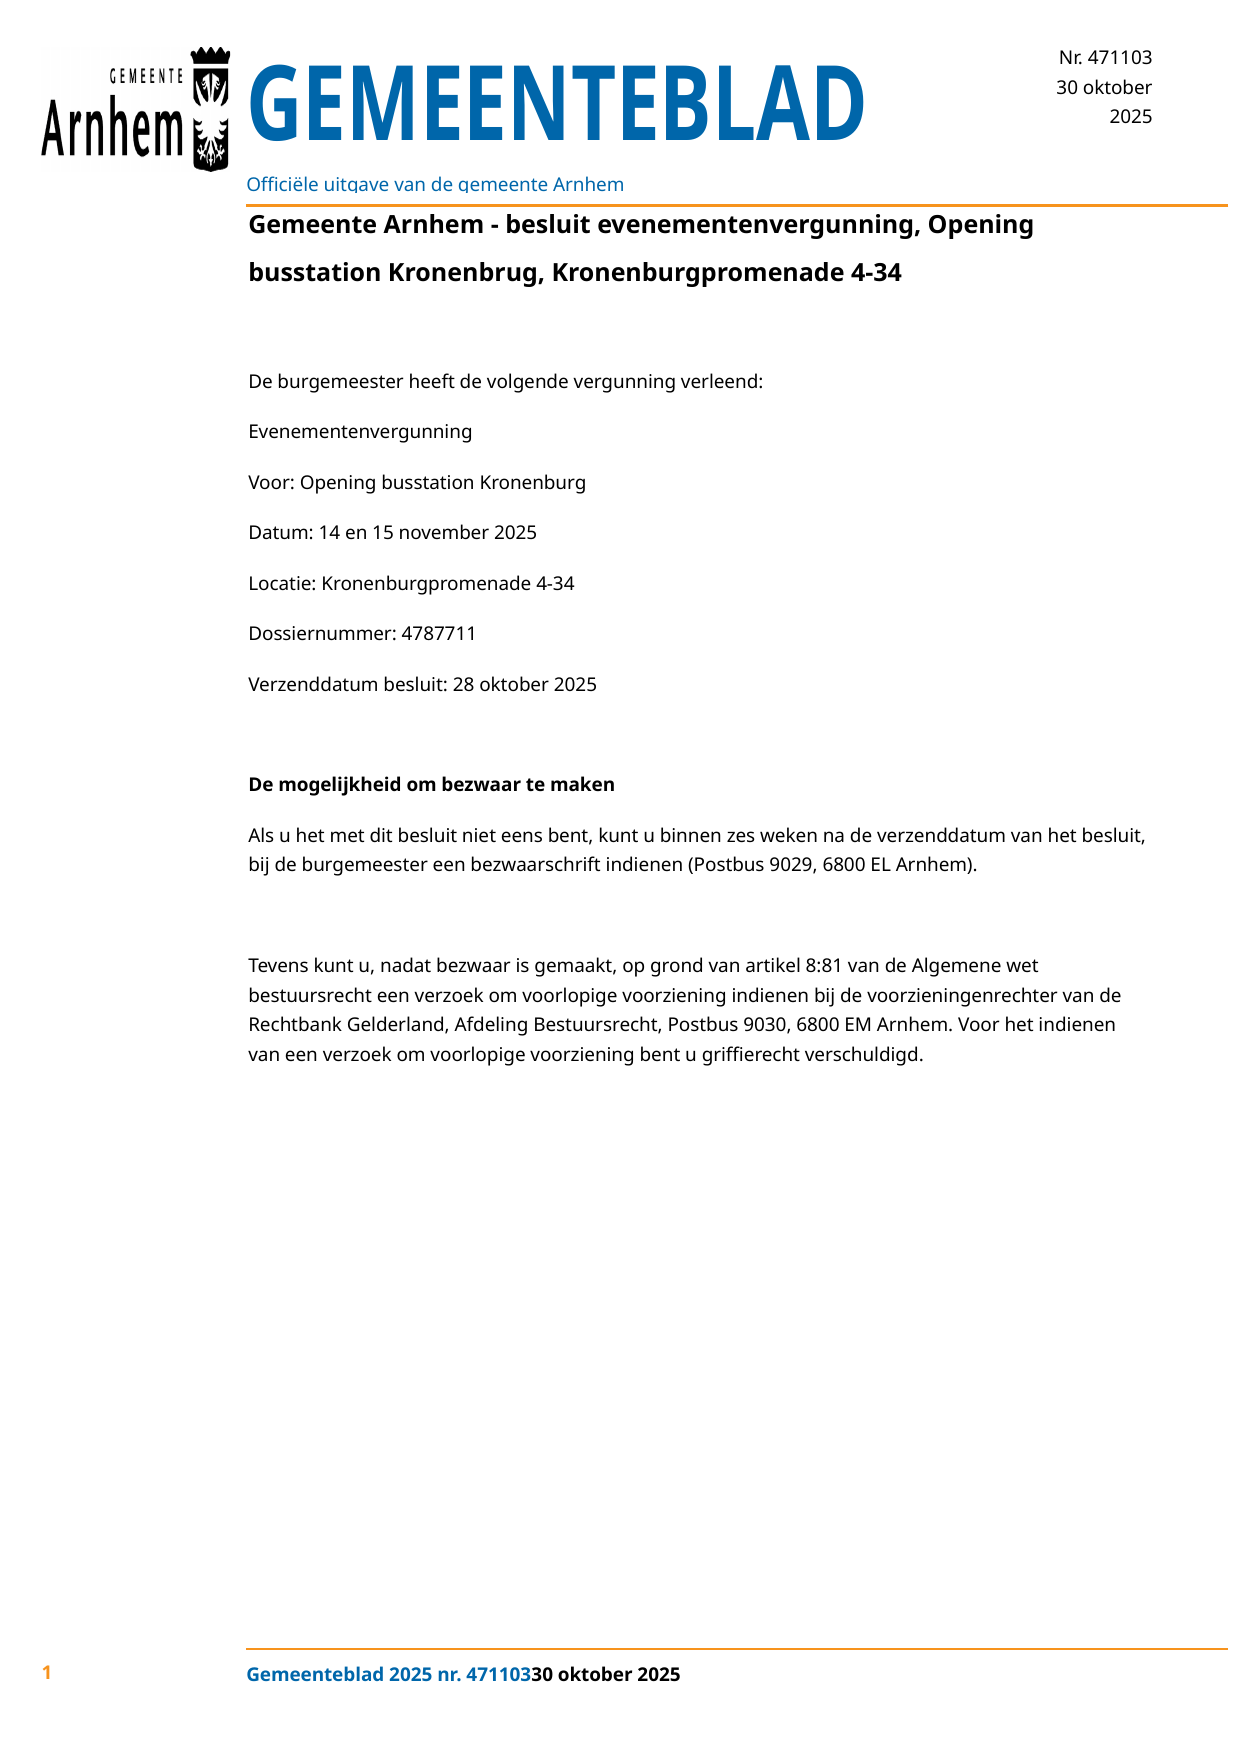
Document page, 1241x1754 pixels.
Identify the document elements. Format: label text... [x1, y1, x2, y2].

text De burgemeester heeft de volgende vergunning verleend: [248, 368, 1152, 394]
text De mogelijkheid om bezwaar te maken [248, 772, 1152, 797]
text Evenementenvergunning [248, 419, 1152, 444]
text Verzenddatum besluit: 28 oktober 2025 [248, 671, 1152, 697]
text Locatie: Kronenburgpromenade 4-34 [248, 570, 1152, 596]
text Voor: Opening busstation Kronenburg [248, 469, 1152, 495]
text Datum: 14 en 15 november 2025 [248, 519, 1152, 545]
text Gemeente Arnhem - besluit evenementenvergunning, Opening busstation Kronenbrug, Kronenburgpromenade 4-34 [248, 207, 1152, 288]
text Dossiernummer: 4787711 [248, 620, 1152, 646]
text Als u het met dit besluit niet eens bent, kunt u binnen zes weken na de verzenddatum van het besluit, bij de burgemeester een bezwaarschrift indienen (Postbus 9029, 6800 EL Arnhem). [248, 822, 1152, 877]
text Tevens kunt u, nadat bezwaar is gemaakt, op grond van artikel 8:81 van de Algemene wet bestuursrecht een verzoek om voorlopige voorziening indienen bij de voorzieningenrechter van de Rechtbank Gelderland, Afdeling Bestuursrecht, Postbus 9030, 6800 EM Arnhem. Voor het indienen van een verzoek om voorlopige voorziening bent u griffierecht verschuldigd. [248, 952, 1152, 1067]
picture [41, 47, 231, 172]
